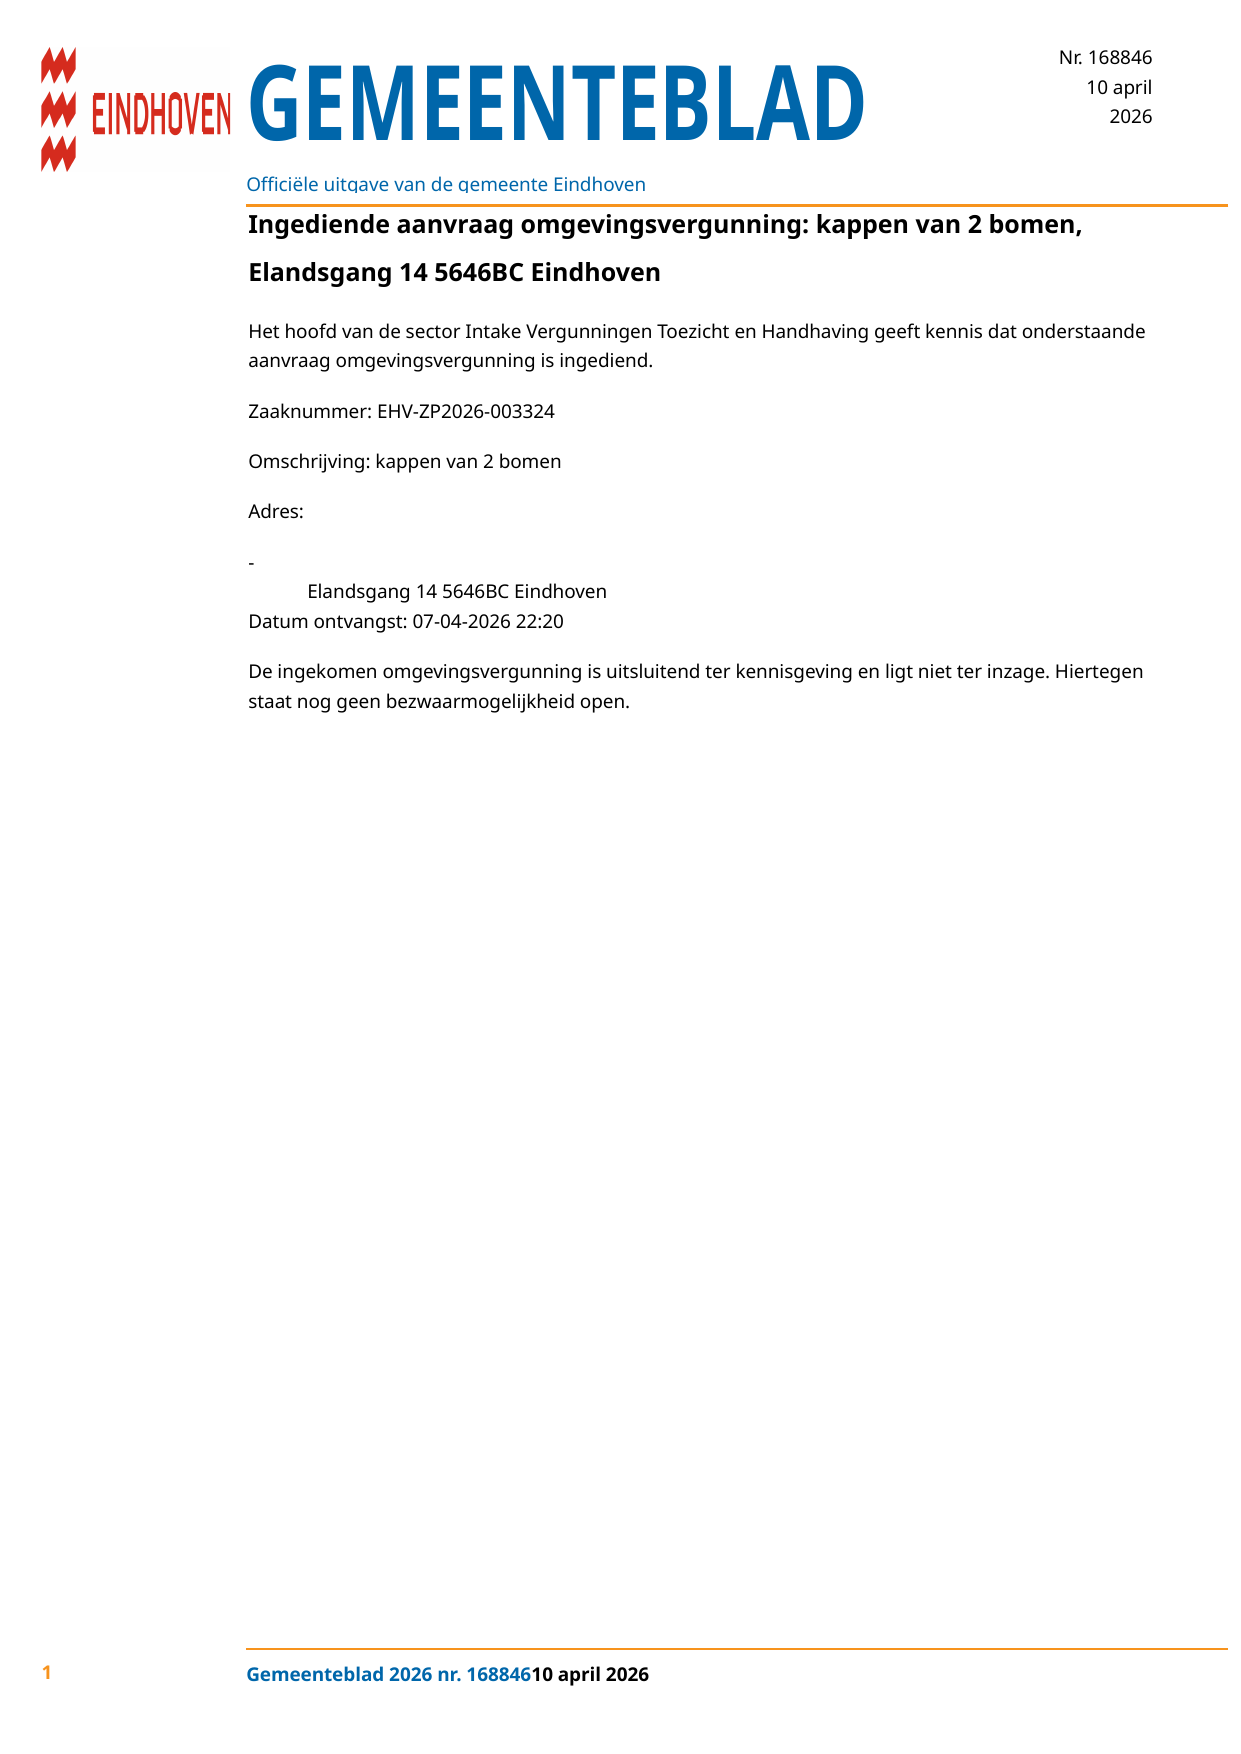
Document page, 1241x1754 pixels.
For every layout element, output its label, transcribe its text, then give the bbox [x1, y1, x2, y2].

picture [41, 47, 231, 172]
text De ingekomen omgevingsvergunning is uitsluitend ter kennisgeving en ligt niet ter inzage. Hiertegen staat nog geen bezwaarmogelijkheid open. [248, 659, 1152, 714]
text Zaaknummer: EHV-ZP2026-003324 [248, 398, 1152, 424]
text Omschrijving: kappen van 2 bomen [248, 448, 1152, 474]
list Elandsgang 14 5646BC Eindhoven [248, 579, 1152, 604]
text Ingediende aanvraag omgevingsvergunning: kappen van 2 bomen, Elandsgang 14 5646BC Eindhoven [248, 207, 1152, 288]
text Datum ontvangst: 07-04-2026 22:20 [248, 608, 1152, 634]
text Adres: [248, 499, 1152, 524]
text Het hoofd van de sector Intake Vergunningen Toezicht en Handhaving geeft kennis dat onderstaande aanvraag omgevingsvergunning is ingediend. [248, 318, 1152, 373]
